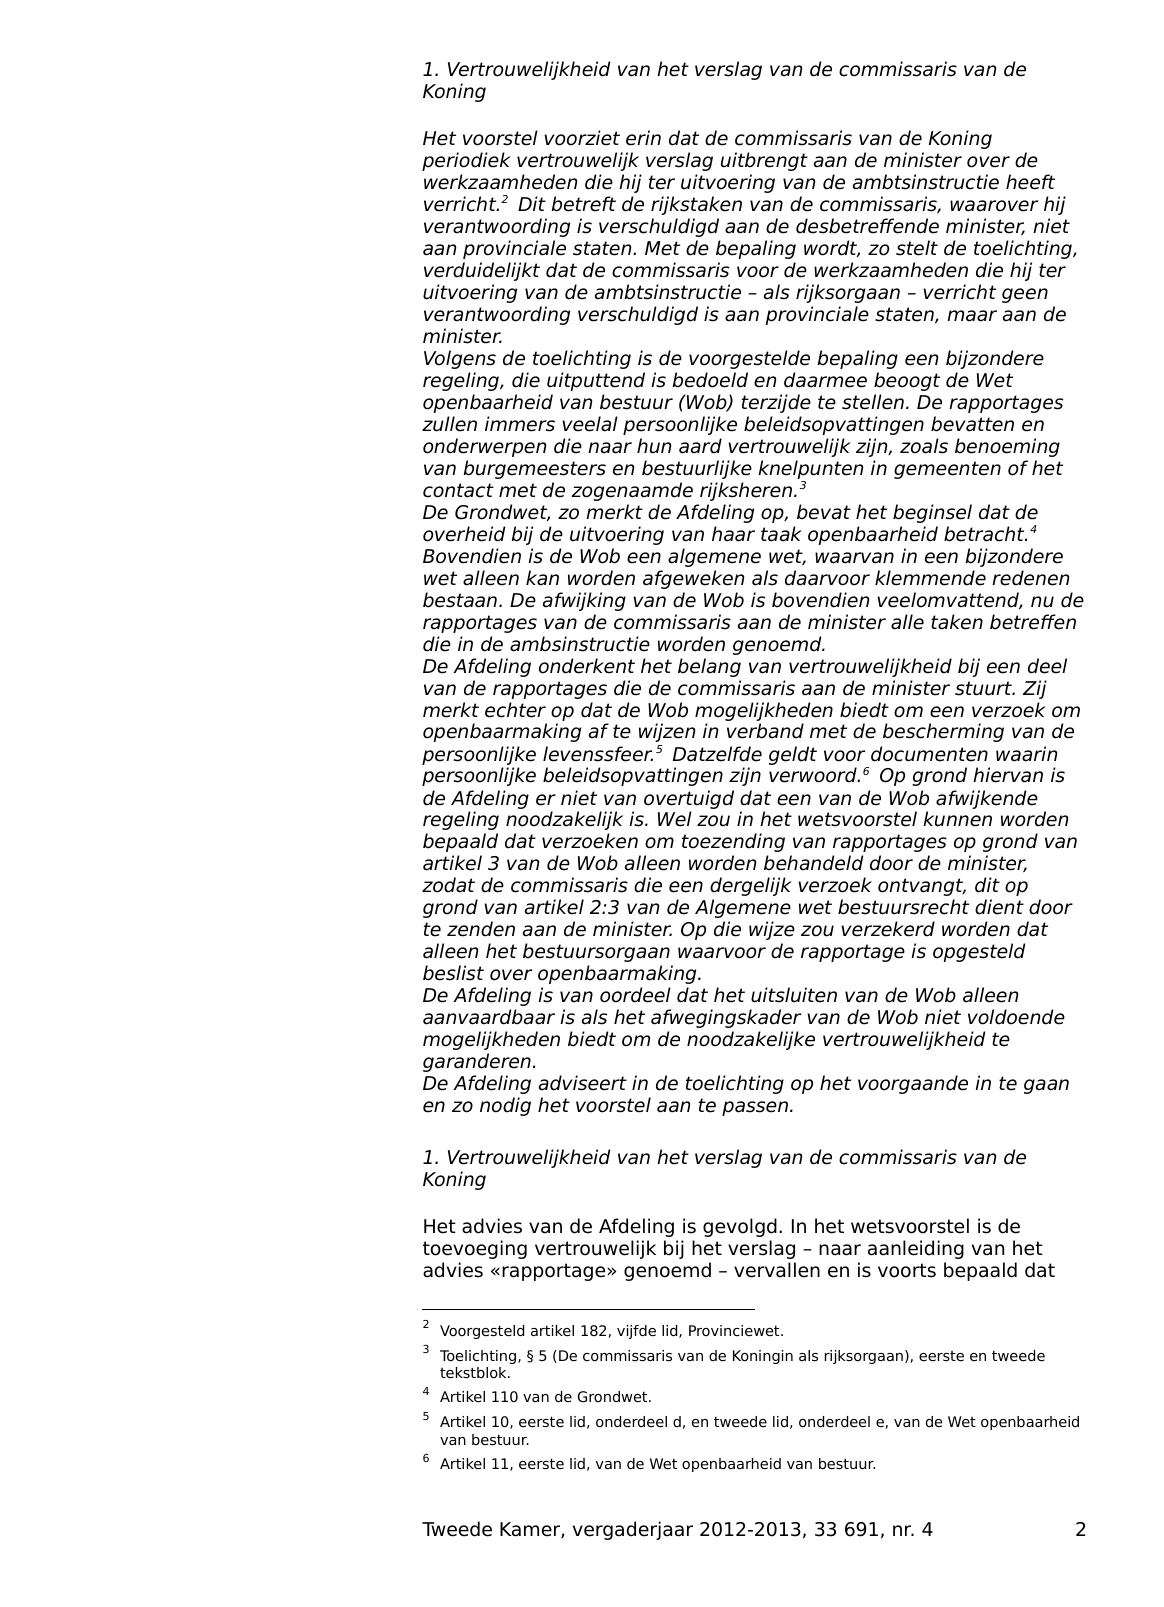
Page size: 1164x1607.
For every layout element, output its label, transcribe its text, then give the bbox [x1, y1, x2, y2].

subtitle 1. Vertrouwelijkheid van het verslag van de commissaris van de Koning [422, 1147, 1087, 1191]
text Artikel 10, eerste lid, onderdeel d, en tweede lid, onderdeel e, van de Wet openbaarheid van bestuur. [422, 1410, 1087, 1449]
text De Grondwet, zo merkt de Afdeling op, bevat het beginsel dat de overheid bij de uitvoering van haar taak openbaarheid betracht. Bovendien is de Wob een algemene wet, waarvan in een bijzondere wet alleen kan worden afgeweken als daarvoor klemmende redenen bestaan. De afwijking van de Wob is bovendien veelomvattend, nu de rapportages van de commissaris aan de minister alle taken betreffen die in de ambsinstructie worden genoemd. [422, 502, 1087, 656]
text Het voorstel voorziet erin dat de commissaris van de Koning periodiek vertrouwelijk verslag uitbrengt aan de minister over de werkzaamheden die hij ter uitvoering van de ambtsinstructie heeft verricht. Dit betreft de rijkstaken van de commissaris, waarover hij verantwoording is verschuldigd aan de desbetreffende minister, niet aan provinciale staten. Met de bepaling wordt, zo stelt de toelichting, verduidelijkt dat de commissaris voor de werkzaamheden die hij ter uitvoering van de ambtsinstructie – als rijksorgaan – verricht geen verantwoording verschuldigd is aan provinciale staten, maar aan de minister. [422, 128, 1087, 348]
text De Afdeling is van oordeel dat het uitsluiten van de Wob alleen aanvaardbaar is als het afwegingskader van de Wob niet voldoende mogelijkheden biedt om de noodzakelijke vertrouwelijkheid te garanderen. [422, 985, 1087, 1073]
text Voorgesteld artikel 182, vijfde lid, Provinciewet. [422, 1318, 1087, 1341]
text Artikel 11, eerste lid, van de Wet openbaarheid van bestuur. [422, 1452, 1087, 1474]
subtitle 1. Vertrouwelijkheid van het verslag van de commissaris van de Koning [422, 59, 1087, 103]
text Volgens de toelichting is de voorgestelde bepaling een bijzondere regeling, die uitputtend is bedoeld en daarmee beoogt de Wet openbaarheid van bestuur (Wob) terzijde te stellen. De rapportages zullen immers veelal persoonlijke beleidsopvattingen bevatten en onderwerpen die naar hun aard vertrouwelijk zijn, zoals benoeming van burgemeesters en bestuurlijke knelpunten in gemeenten of het contact met de zogenaamde rijksheren. [422, 348, 1087, 502]
text Toelichting, § 5 (De commissaris van de Koningin als rijksorgaan), eerste en tweede tekstblok. [422, 1343, 1087, 1382]
text De Afdeling onderkent het belang van vertrouwelijkheid bij een deel van de rapportages die de commissaris aan de minister stuurt. Zij merkt echter op dat de Wob mogelijkheden biedt om een verzoek om openbaarmaking af te wijzen in verband met de bescherming van de persoonlijke levenssfeer. Datzelfde geldt voor documenten waarin persoonlijke beleidsopvattingen zijn verwoord. Op grond hiervan is de Afdeling er niet van overtuigd dat een van de Wob afwijkende regeling noodzakelijk is. Wel zou in het wetsvoorstel kunnen worden bepaald dat verzoeken om toezending van rapportages op grond van artikel 3 van de Wob alleen worden behandeld door de minister, zodat de commissaris die een dergelijk verzoek ontvangt, dit op grond van artikel 2:3 van de Algemene wet bestuursrecht dient door te zenden aan de minister. Op die wijze zou verzekerd worden dat alleen het bestuursorgaan waarvoor de rapportage is opgesteld beslist over openbaarmaking. [422, 656, 1087, 985]
text Het advies van de Afdeling is gevolgd. In het wetsvoorstel is de toevoeging vertrouwelijk bij het verslag – naar aanleiding van het advies «rapportage» genoemd – vervallen en is voorts bepaald dat [422, 1216, 1087, 1282]
text Artikel 110 van de Grondwet. [422, 1385, 1087, 1407]
text De Afdeling adviseert in de toelichting op het voorgaande in te gaan en zo nodig het voorstel aan te passen. [422, 1073, 1087, 1117]
